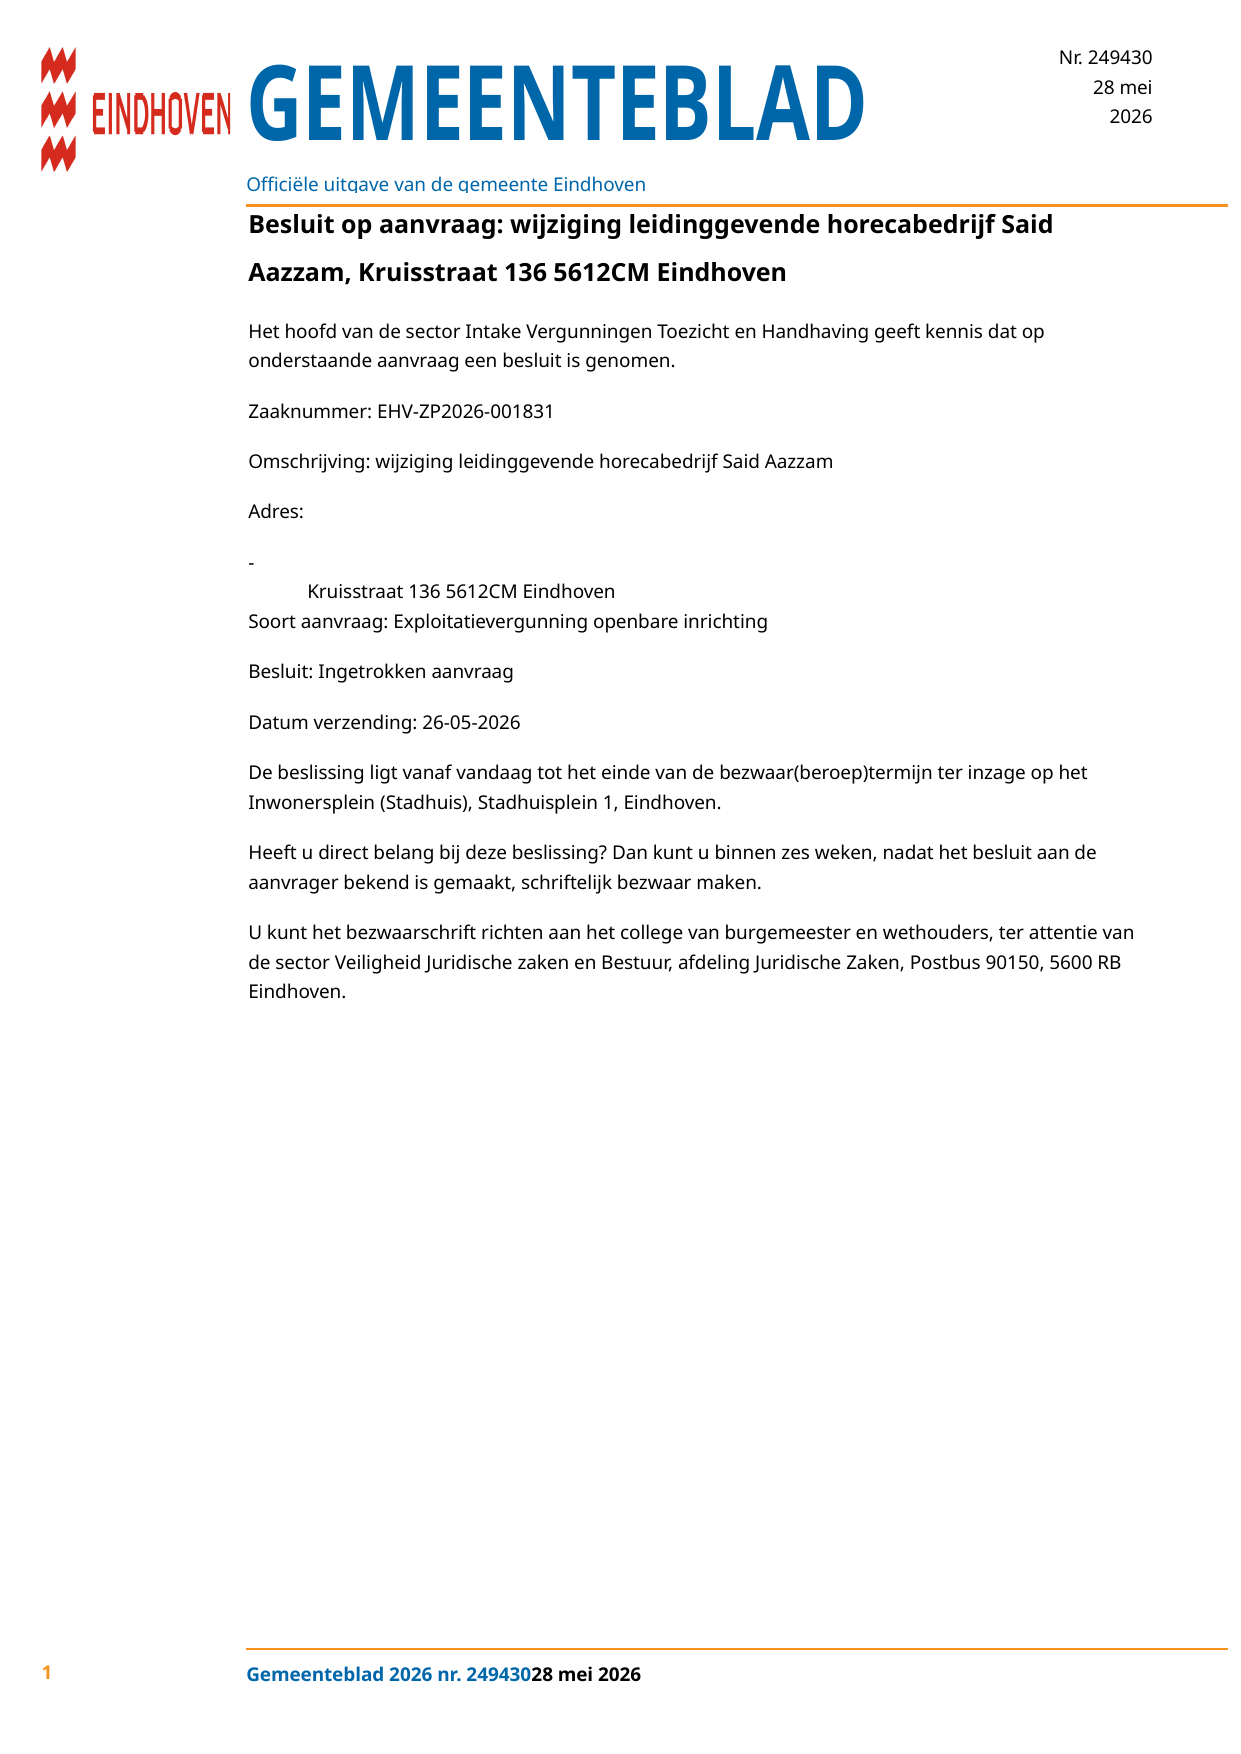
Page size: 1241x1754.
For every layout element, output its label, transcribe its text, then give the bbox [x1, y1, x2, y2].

text Adres: [248, 499, 1152, 524]
text Datum verzending: 26-05-2026 [248, 709, 1152, 735]
text Omschrijving: wijziging leidinggevende horecabedrijf Said Aazzam [248, 448, 1152, 474]
text Zaaknummer: EHV-ZP2026-001831 [248, 398, 1152, 424]
text Besluit op aanvraag: wijziging leidinggevende horecabedrijf Said Aazzam, Kruisstraat 136 5612CM Eindhoven [248, 207, 1152, 288]
text U kunt het bezwaarschrift richten aan het college van burgemeester en wethouders, ter attentie van de sector Veiligheid Juridische zaken en Bestuur, afdeling Juridische Zaken, Postbus 90150, 5600 RB Eindhoven. [248, 919, 1152, 1004]
text De beslissing ligt vanaf vandaag tot het einde van de bezwaar(beroep)termijn ter inzage op het Inwonersplein (Stadhuis), Stadhuisplein 1, Eindhoven. [248, 759, 1152, 815]
text Soort aanvraag: Exploitatievergunning openbare inrichting [248, 608, 1152, 634]
list Kruisstraat 136 5612CM Eindhoven [248, 579, 1152, 604]
picture [41, 47, 231, 172]
text Heeft u direct belang bij deze beslissing? Dan kunt u binnen zes weken, nadat het besluit aan de aanvrager bekend is gemaakt, schriftelijk bezwaar maken. [248, 839, 1152, 895]
text Besluit: Ingetrokken aanvraag [248, 659, 1152, 684]
text Het hoofd van de sector Intake Vergunningen Toezicht en Handhaving geeft kennis dat op onderstaande aanvraag een besluit is genomen. [248, 318, 1152, 373]
